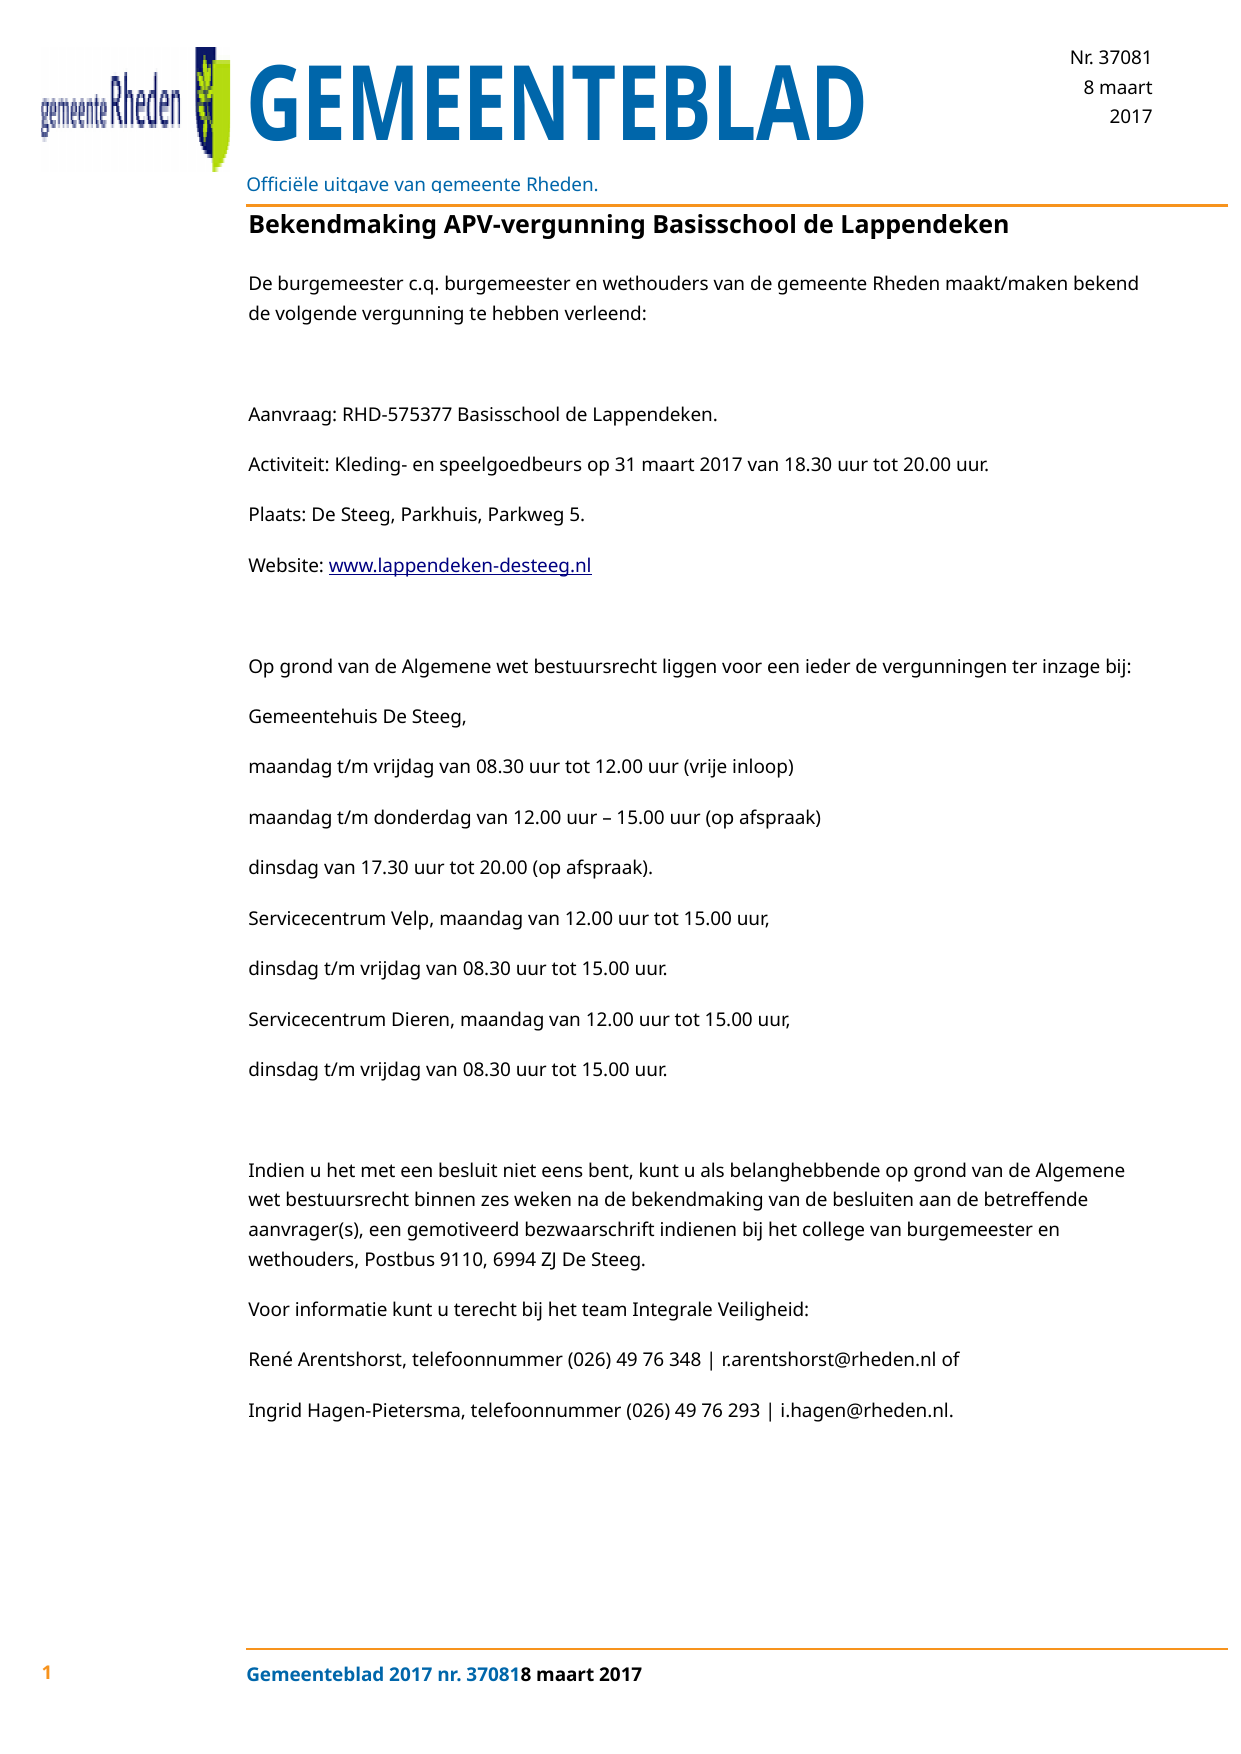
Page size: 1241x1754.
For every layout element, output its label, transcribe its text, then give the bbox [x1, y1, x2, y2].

text Ingrid Hagen-Pietersma, telefoonnummer (026) 49 76 293 | i.hagen@rheden.nl. [248, 1397, 1152, 1423]
text De burgemeester c.q. burgemeester en wethouders van de gemeente Rheden maakt/maken bekend de volgende vergunning te hebben verleend: [248, 270, 1152, 326]
text maandag t/m donderdag van 12.00 uur – 15.00 uur (op afspraak) [248, 804, 1152, 830]
text Bekendmaking APV-vergunning Basisschool de Lappendeken [248, 207, 1152, 241]
text Aanvraag: RHD-575377 Basisschool de Lappendeken. [248, 401, 1152, 426]
text Activiteit: Kleding- en speelgoedbeurs op 31 maart 2017 van 18.30 uur tot 20.00 uur. [248, 451, 1152, 477]
text Gemeentehuis De Steeg, [248, 703, 1152, 729]
text Plaats: De Steeg, Parkhuis, Parkweg 5. [248, 502, 1152, 527]
text Servicecentrum Velp, maandag van 12.00 uur tot 15.00 uur, [248, 905, 1152, 931]
text René Arentshorst, telefoonnummer (026) 49 76 348 | r.arentshorst@rheden.nl of [248, 1347, 1152, 1372]
text dinsdag t/m vrijdag van 08.30 uur tot 15.00 uur. [248, 1056, 1152, 1082]
text Indien u het met een besluit niet eens bent, kunt u als belanghebbende op grond van de Algemene wet bestuursrecht binnen zes weken na de bekendmaking van de besluiten aan de betreffende aanvrager(s), een gemotiveerd bezwaarschrift indienen bij het college van burgemeester en wethouders, Postbus 9110, 6994 ZJ De Steeg. [248, 1157, 1152, 1271]
text dinsdag t/m vrijdag van 08.30 uur tot 15.00 uur. [248, 955, 1152, 981]
text dinsdag van 17.30 uur tot 20.00 (op afspraak). [248, 854, 1152, 880]
text Voor informatie kunt u terecht bij het team Integrale Veiligheid: [248, 1296, 1152, 1322]
text Servicecentrum Dieren, maandag van 12.00 uur tot 15.00 uur, [248, 1006, 1152, 1031]
text Op grond van de Algemene wet bestuursrecht liggen voor een ieder de vergunningen ter inzage bij: [248, 653, 1152, 678]
text Website: www.lappendeken-desteeg.nl [248, 552, 1152, 578]
text maandag t/m vrijdag van 08.30 uur tot 12.00 uur (vrije inloop) [248, 754, 1152, 779]
picture [41, 47, 231, 172]
